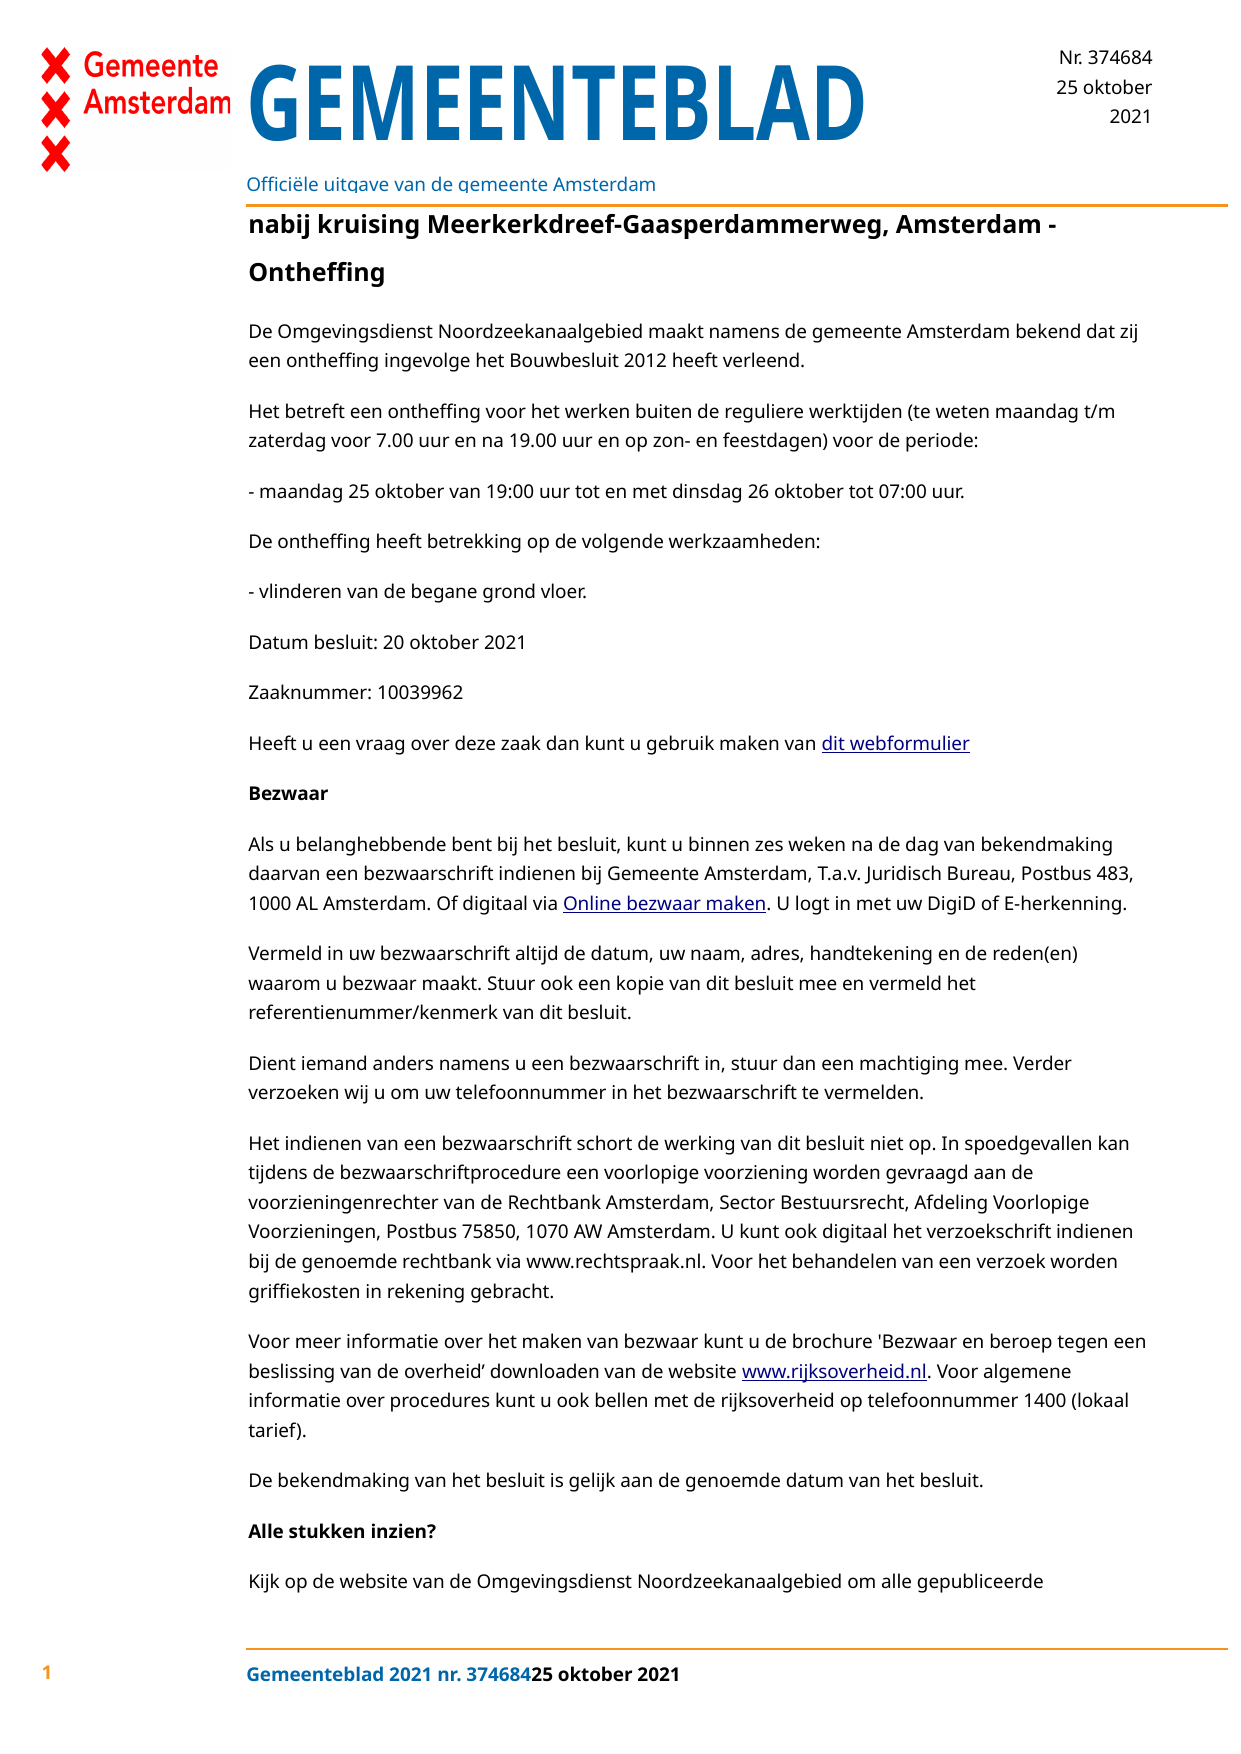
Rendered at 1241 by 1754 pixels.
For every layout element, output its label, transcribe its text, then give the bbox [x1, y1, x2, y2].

text Alle stukken inzien? [248, 1518, 1152, 1544]
text Het betreft een ontheffing voor het werken buiten de reguliere werktijden (te weten maandag t/m zaterdag voor 7.00 uur en na 19.00 uur en op zon- en feestdagen) voor de periode: [248, 398, 1152, 453]
text Voor meer informatie over het maken van bezwaar kunt u de brochure 'Bezwaar en beroep tegen een beslissing van de overheid’ downloaden van de website www.rijksoverheid.nl. Voor algemene informatie over procedures kunt u ook bellen met de rijksoverheid op telefoonnummer 1400 (lokaal tarief). [248, 1328, 1152, 1443]
text - maandag 25 oktober van 19:00 uur tot en met dinsdag 26 oktober tot 07:00 uur. [248, 478, 1152, 504]
picture [41, 47, 231, 172]
text Kijk op de website van de Omgevingsdienst Noordzeekanaalgebied om alle gepubliceerde [248, 1568, 1152, 1594]
text De bekendmaking van het besluit is gelijk aan de genoemde datum van het besluit. [248, 1467, 1152, 1493]
text Dient iemand anders namens u een bezwaarschrift in, stuur dan een machtiging mee. Verder verzoeken wij u om uw telefoonnummer in het bezwaarschrift te vermelden. [248, 1050, 1152, 1105]
text - vlinderen van de begane grond vloer. [248, 579, 1152, 604]
text Vermeld in uw bezwaarschrift altijd de datum, uw naam, adres, handtekening en de reden(en) waarom u bezwaar maakt. Stuur ook een kopie van dit besluit mee en vermeld het referentienummer/kenmerk van dit besluit. [248, 940, 1152, 1025]
text Bezwaar [248, 780, 1152, 806]
text Datum besluit: 20 oktober 2021 [248, 629, 1152, 655]
text De Omgevingsdienst Noordzeekanaalgebied maakt namens de gemeente Amsterdam bekend dat zij een ontheffing ingevolge het Bouwbesluit 2012 heeft verleend. [248, 318, 1152, 373]
text nabij kruising Meerkerkdreef-Gaasperdammerweg, Amsterdam - Ontheffing [248, 207, 1152, 288]
text Het indienen van een bezwaarschrift schort de werking van dit besluit niet op. In spoedgevallen kan tijdens de bezwaarschriftprocedure een voorlopige voorziening worden gevraagd aan de voorzieningenrechter van de Rechtbank Amsterdam, Sector Bestuursrecht, Afdeling Voorlopige Voorzieningen, Postbus 75850, 1070 AW Amsterdam. U kunt ook digitaal het verzoekschrift indienen bij de genoemde rechtbank via www.rechtspraak.nl. Voor het behandelen van een verzoek worden griffiekosten in rekening gebracht. [248, 1130, 1152, 1304]
text De ontheffing heeft betrekking op de volgende werkzaamheden: [248, 528, 1152, 554]
text Heeft u een vraag over deze zaak dan kunt u gebruik maken van dit webformulier [248, 730, 1152, 756]
text Zaaknummer: 10039962 [248, 679, 1152, 705]
text Als u belanghebbende bent bij het besluit, kunt u binnen zes weken na de dag van bekendmaking daarvan een bezwaarschrift indienen bij Gemeente Amsterdam, T.a.v. Juridisch Bureau, Postbus 483, 1000 AL Amsterdam. Of digitaal via Online bezwaar maken. U logt in met uw DigiD of E-herkenning. [248, 831, 1152, 916]
